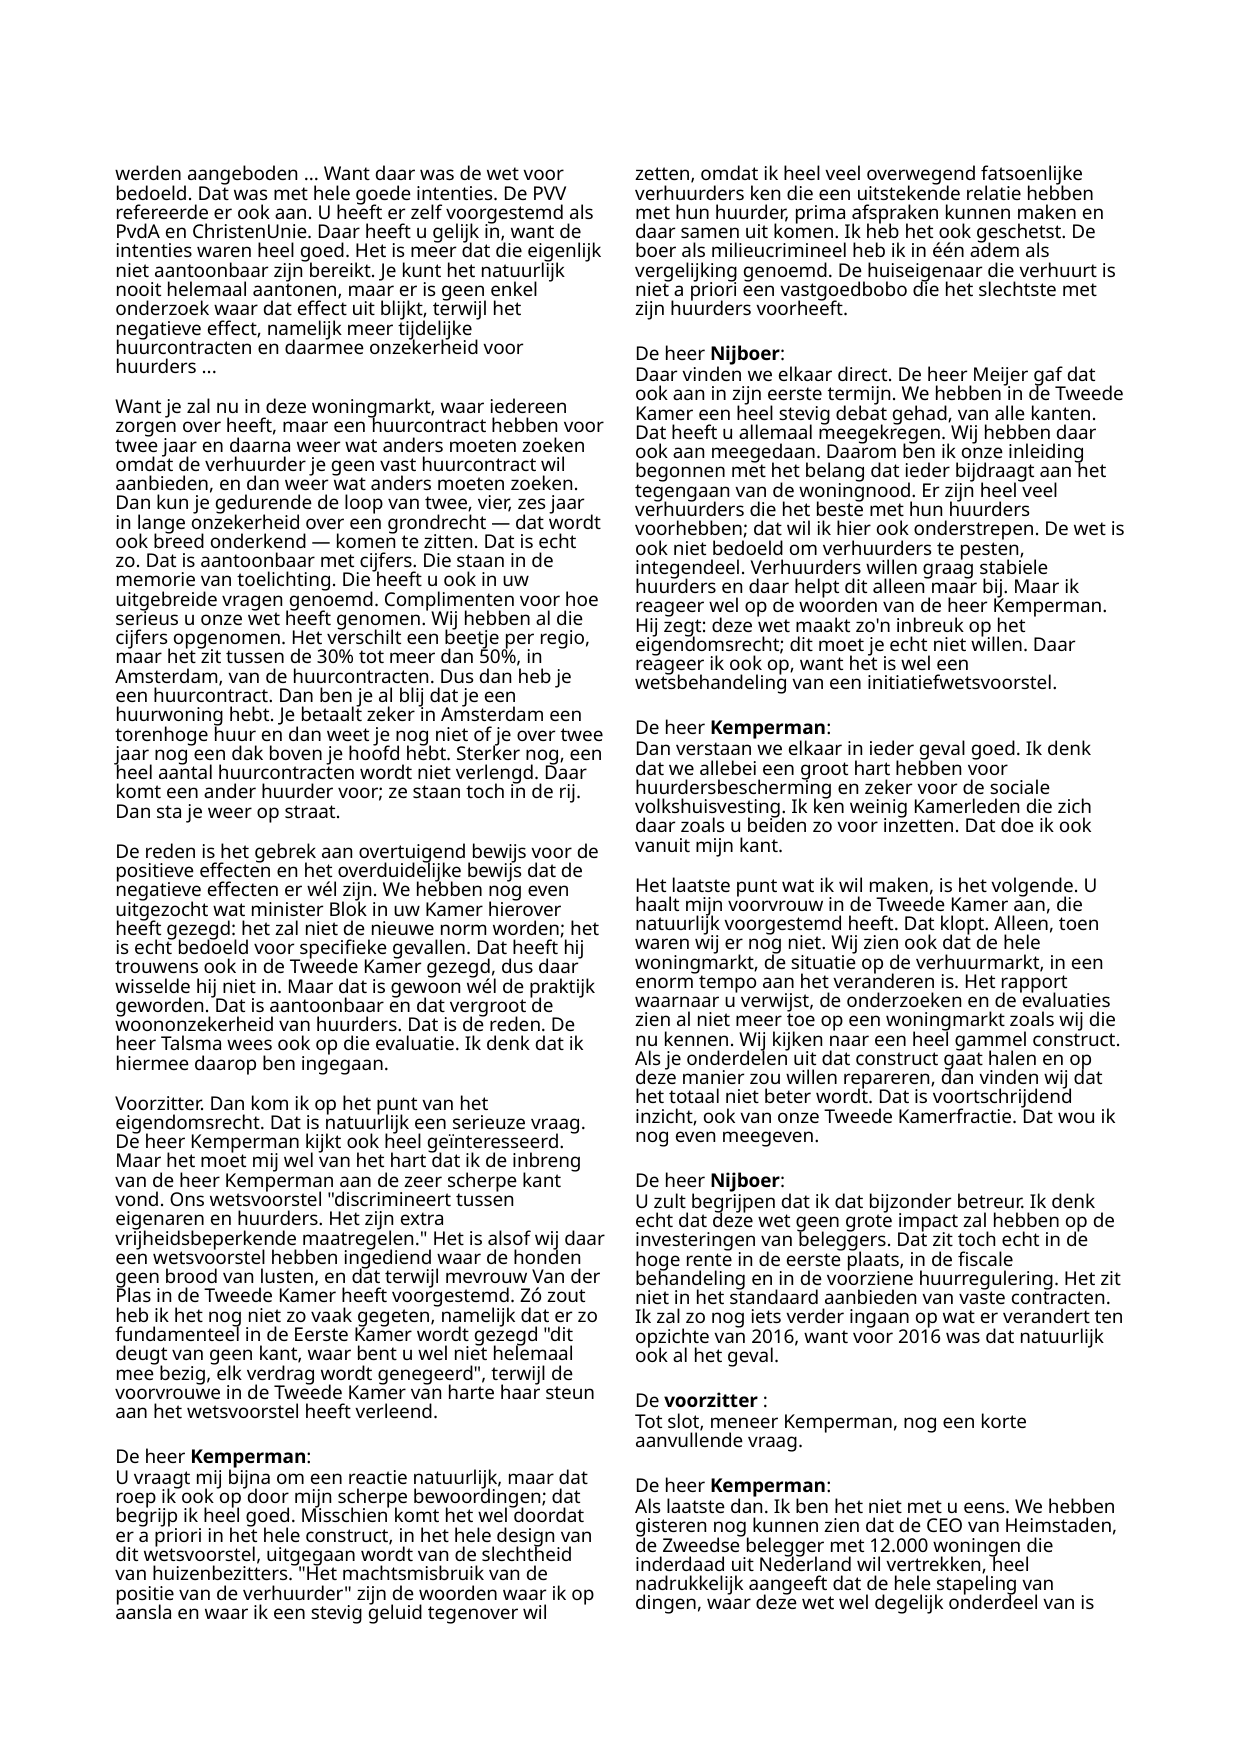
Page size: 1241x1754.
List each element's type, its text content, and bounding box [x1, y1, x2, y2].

text Tot slot, meneer Kemperman, nog een korte aanvullende vraag. [635, 1413, 1125, 1451]
text Daar vinden we elkaar direct. De heer Meijer gaf dat ook aan in zijn eerste termijn. We hebben in de Tweede Kamer een heel stevig debat gehad, van alle kanten. Dat heeft u allemaal meegekregen. Wij hebben daar ook aan meegedaan. Daarom ben ik onze inleiding begonnen met het belang dat ieder bijdraagt aan het tegengaan van de woningnood. Er zijn heel veel verhuurders die het beste met hun huurders voorhebben; dat wil ik hier ook onderstrepen. De wet is ook niet bedoeld om verhuurders te pesten, integendeel. Verhuurders willen graag stabiele huurders en daar helpt dit alleen maar bij. Maar ik reageer wel op de woorden van de heer Kemperman. Hij zegt: deze wet maakt zo'n inbreuk op het eigendomsrecht; dit moet je echt niet willen. Daar reageer ik ook op, want het is wel een wetsbehandeling van een initiatiefwetsvoorstel. [635, 366, 1125, 694]
text De heer Kemperman: [635, 714, 1125, 740]
text De heer Kemperman: [635, 1472, 1125, 1498]
text zetten, omdat ik heel veel overwegend fatsoenlijke verhuurders ken die een uitstekende relatie hebben met hun huurder, prima afspraken kunnen maken en daar samen uit komen. Ik heb het ook geschetst. De boer als milieucrimineel heb ik in één adem als vergelijking genoemd. De huiseigenaar die verhuurt is niet a priori een vastgoedbobo die het slechtste met zijn huurders voorheeft. [635, 165, 1125, 319]
text De heer Nijboer: [635, 340, 1125, 366]
text Als laatste dan. Ik ben het niet met u eens. We hebben gisteren nog kunnen zien dat de CEO van Heimstaden, de Zweedse belegger met 12.000 woningen die inderdaad uit Nederland wil vertrekken, heel nadrukkelijk aangeeft dat de hele stapeling van dingen, waar deze wet wel degelijk onderdeel van is [635, 1498, 1125, 1614]
text De reden is het gebrek aan overtuigend bewijs voor de positieve effecten en het overduidelijke bewijs dat de negatieve effecten er wél zijn. We hebben nog even uitgezocht wat minister Blok in uw Kamer hierover heeft gezegd: het zal niet de nieuwe norm worden; het is echt bedoeld voor specifieke gevallen. Dat heeft hij trouwens ook in de Tweede Kamer gezegd, dus daar wisselde hij niet in. Maar dat is gewoon wél de praktijk geworden. Dat is aantoonbaar en dat vergroot de woononzekerheid van huurders. Dat is de reden. De heer Talsma wees ook op die evaluatie. Ik denk dat ik hiermee daarop ben ingegaan. [115, 843, 605, 1074]
text U zult begrijpen dat ik dat bijzonder betreur. Ik denk echt dat deze wet geen grote impact zal hebben op de investeringen van beleggers. Dat zit toch echt in de hoge rente in de eerste plaats, in de fiscale behandeling en in de voorziene huurregulering. Het zit niet in het standaard aanbieden van vaste contracten. Ik zal zo nog iets verder ingaan op wat er verandert ten opzichte van 2016, want voor 2016 was dat natuurlijk ook al het geval. [635, 1193, 1125, 1366]
text Dan verstaan we elkaar in ieder geval goed. Ik denk dat we allebei een groot hart hebben voor huurdersbescherming en zeker voor de sociale volkshuisvesting. Ik ken weinig Kamerleden die zich daar zoals u beiden zo voor inzetten. Dat doe ik ook vanuit mijn kant. [635, 740, 1125, 856]
text Voorzitter. Dan kom ik op het punt van het eigendomsrecht. Dat is natuurlijk een serieuze vraag. De heer Kemperman kijkt ook heel geïnteresseerd. Maar het moet mij wel van het hart dat ik de inbreng van de heer Kemperman aan de zeer scherpe kant vond. Ons wetsvoorstel "discrimineert tussen eigenaren en huurders. Het zijn extra vrijheidsbeperkende maatregelen." Het is alsof wij daar een wetsvoorstel hebben ingediend waar de honden geen brood van lusten, en dat terwijl mevrouw Van der Plas in de Tweede Kamer heeft voorgestemd. Zó zout heb ik het nog niet zo vaak gegeten, namelijk dat er zo fundamenteel in de Eerste Kamer wordt gezegd "dit deugt van geen kant, waar bent u wel niet helemaal mee bezig, elk verdrag wordt genegeerd", terwijl de voorvrouwe in de Tweede Kamer van harte haar steun aan het wetsvoorstel heeft verleend. [115, 1095, 605, 1422]
text U vraagt mij bijna om een reactie natuurlijk, maar dat roep ik ook op door mijn scherpe bewoordingen; dat begrijp ik heel goed. Misschien komt het wel doordat er a priori in het hele construct, in het hele design van dit wetsvoorstel, uitgegaan wordt van de slechtheid van huizenbezitters. "Het machtsmisbruik van de positie van de verhuurder" zijn de woorden waar ik op aansla en waar ik een stevig geluid tegenover wil [115, 1469, 605, 1623]
text Het laatste punt wat ik wil maken, is het volgende. U haalt mijn voorvrouw in de Tweede Kamer aan, die natuurlijk voorgestemd heeft. Dat klopt. Alleen, toen waren wij er nog niet. Wij zien ook dat de hele woningmarkt, de situatie op de verhuurmarkt, in een enorm tempo aan het veranderen is. Het rapport waarnaar u verwijst, de onderzoeken en de evaluaties zien al niet meer toe op een woningmarkt zoals wij die nu kennen. Wij kijken naar een heel gammel construct. Als je onderdelen uit dat construct gaat halen en op deze manier zou willen repareren, dan vinden wij dat het totaal niet beter wordt. Dat is voortschrijdend inzicht, ook van onze Tweede Kamerfractie. Dat wou ik nog even meegeven. [635, 877, 1125, 1146]
text De heer Nijboer: [635, 1167, 1125, 1193]
text De voorzitter : [635, 1387, 1125, 1413]
text De heer Kemperman: [115, 1443, 605, 1469]
text Want je zal nu in deze woningmarkt, waar iedereen zorgen over heeft, maar een huurcontract hebben voor twee jaar en daarna weer wat anders moeten zoeken omdat de verhuurder je geen vast huurcontract wil aanbieden, en dan weer wat anders moeten zoeken. Dan kun je gedurende de loop van twee, vier, zes jaar in lange onzekerheid over een grondrecht — dat wordt ook breed onderkend — komen te zitten. Dat is echt zo. Dat is aantoonbaar met cijfers. Die staan in de memorie van toelichting. Die heeft u ook in uw uitgebreide vragen genoemd. Complimenten voor hoe serieus u onze wet heeft genomen. Wij hebben al die cijfers opgenomen. Het verschilt een beetje per regio, maar het zit tussen de 30% tot meer dan 50%, in Amsterdam, van de huurcontracten. Dus dan heb je een huurcontract. Dan ben je al blij dat je een huurwoning hebt. Je betaalt zeker in Amsterdam een torenhoge huur en dan weet je nog niet of je over twee jaar nog een dak boven je hoofd hebt. Sterker nog, een heel aantal huurcontracten wordt niet verlengd. Daar komt een ander huurder voor; ze staan toch in de rij. Dan sta je weer op straat. [115, 398, 605, 822]
text werden aangeboden ... Want daar was de wet voor bedoeld. Dat was met hele goede intenties. De PVV refereerde er ook aan. U heeft er zelf voorgestemd als PvdA en ChristenUnie. Daar heeft u gelijk in, want de intenties waren heel goed. Het is meer dat die eigenlijk niet aantoonbaar zijn bereikt. Je kunt het natuurlijk nooit helemaal aantonen, maar er is geen enkel onderzoek waar dat effect uit blijkt, terwijl het negatieve effect, namelijk meer tijdelijke huurcontracten en daarmee onzekerheid voor huurders ... [115, 165, 605, 377]
